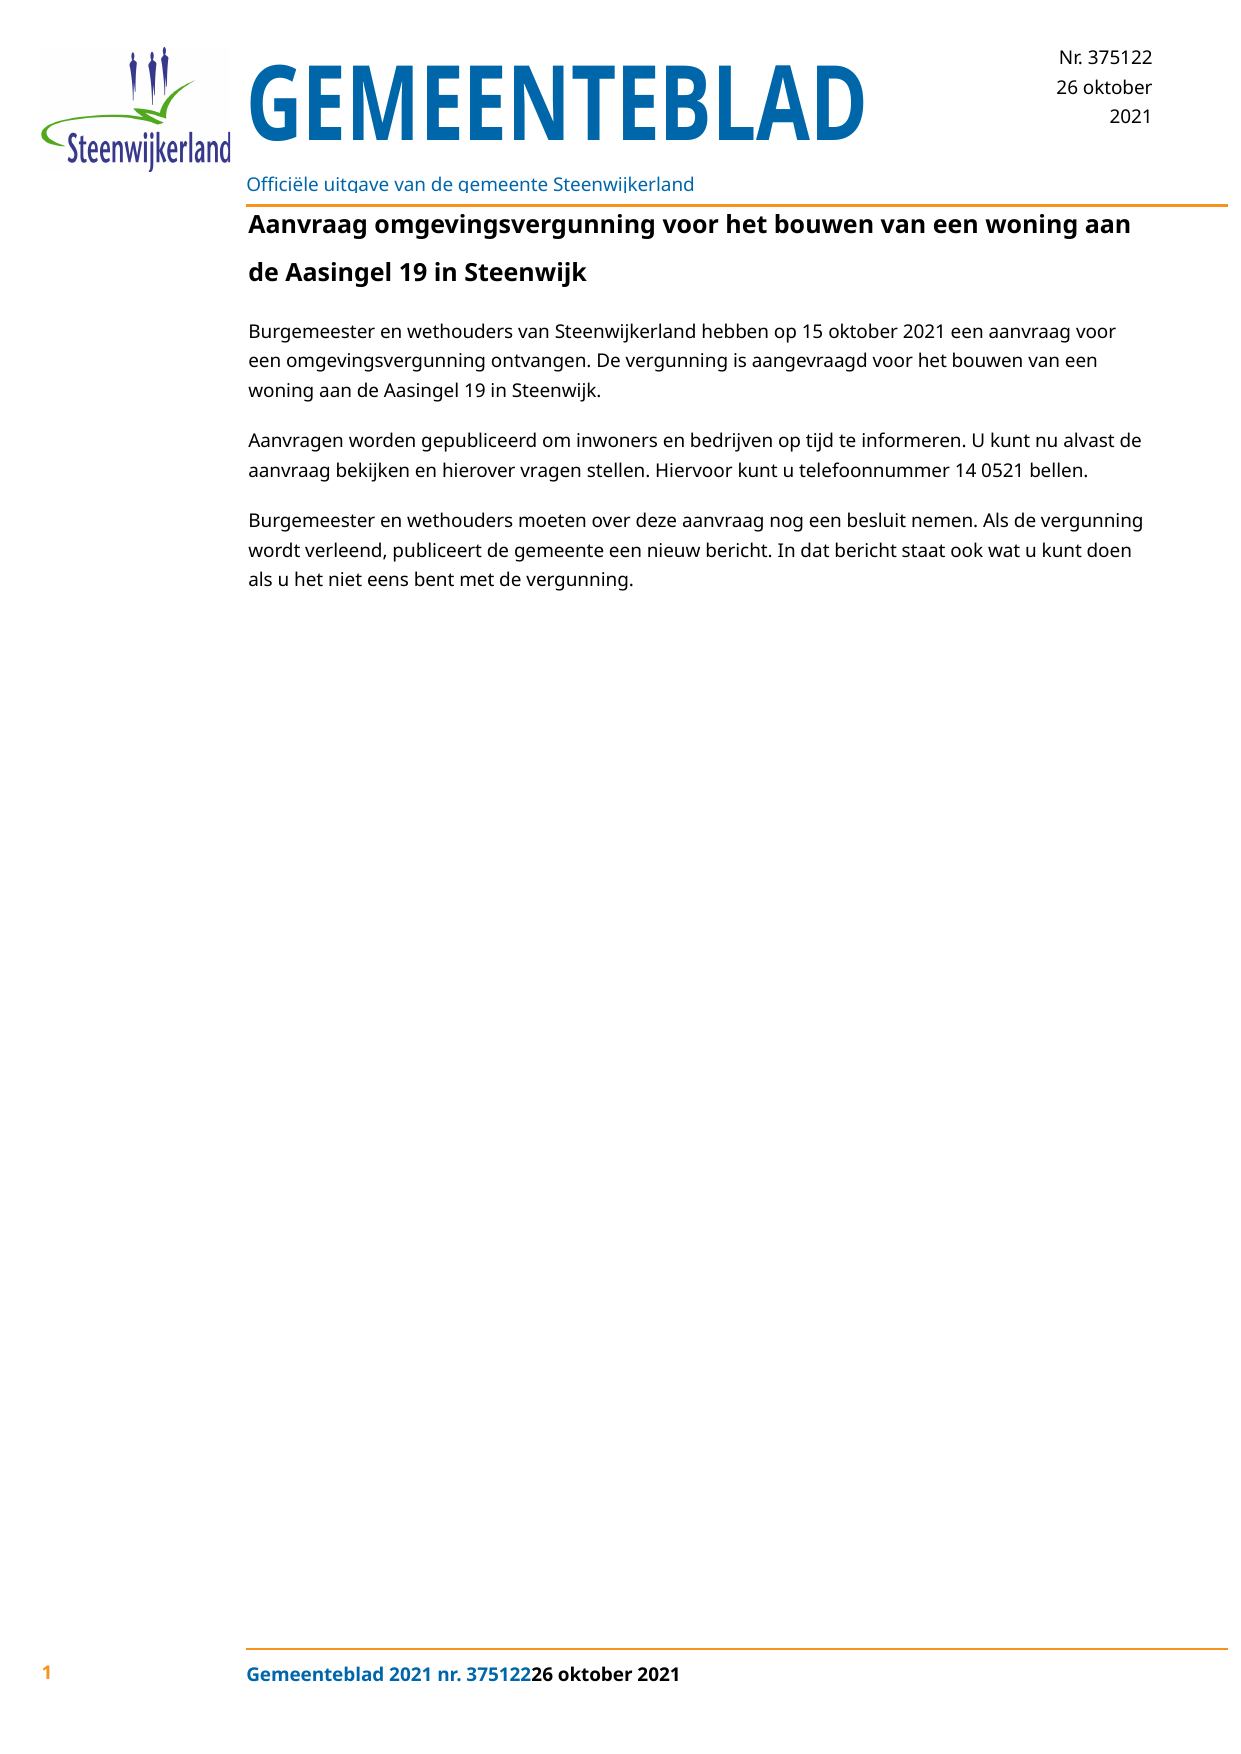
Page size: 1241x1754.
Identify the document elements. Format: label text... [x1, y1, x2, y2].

text Burgemeester en wethouders moeten over deze aanvraag nog een besluit nemen. Als de vergunning wordt verleend, publiceert de gemeente een nieuw bericht. In dat bericht staat ook wat u kunt doen als u het niet eens bent met de vergunning. [248, 507, 1152, 592]
picture [41, 47, 231, 172]
text Aanvragen worden gepubliceerd om inwoners en bedrijven op tijd te informeren. U kunt nu alvast de aanvraag bekijken en hierover vragen stellen. Hiervoor kunt u telefoonnummer 14 0521 bellen. [248, 427, 1152, 483]
text Burgemeester en wethouders van Steenwijkerland hebben op 15 oktober 2021 een aanvraag voor een omgevingsvergunning ontvangen. De vergunning is aangevraagd voor het bouwen van een woning aan de Aasingel 19 in Steenwijk. [248, 318, 1152, 403]
text Aanvraag omgevingsvergunning voor het bouwen van een woning aan de Aasingel 19 in Steenwijk [248, 207, 1152, 288]
